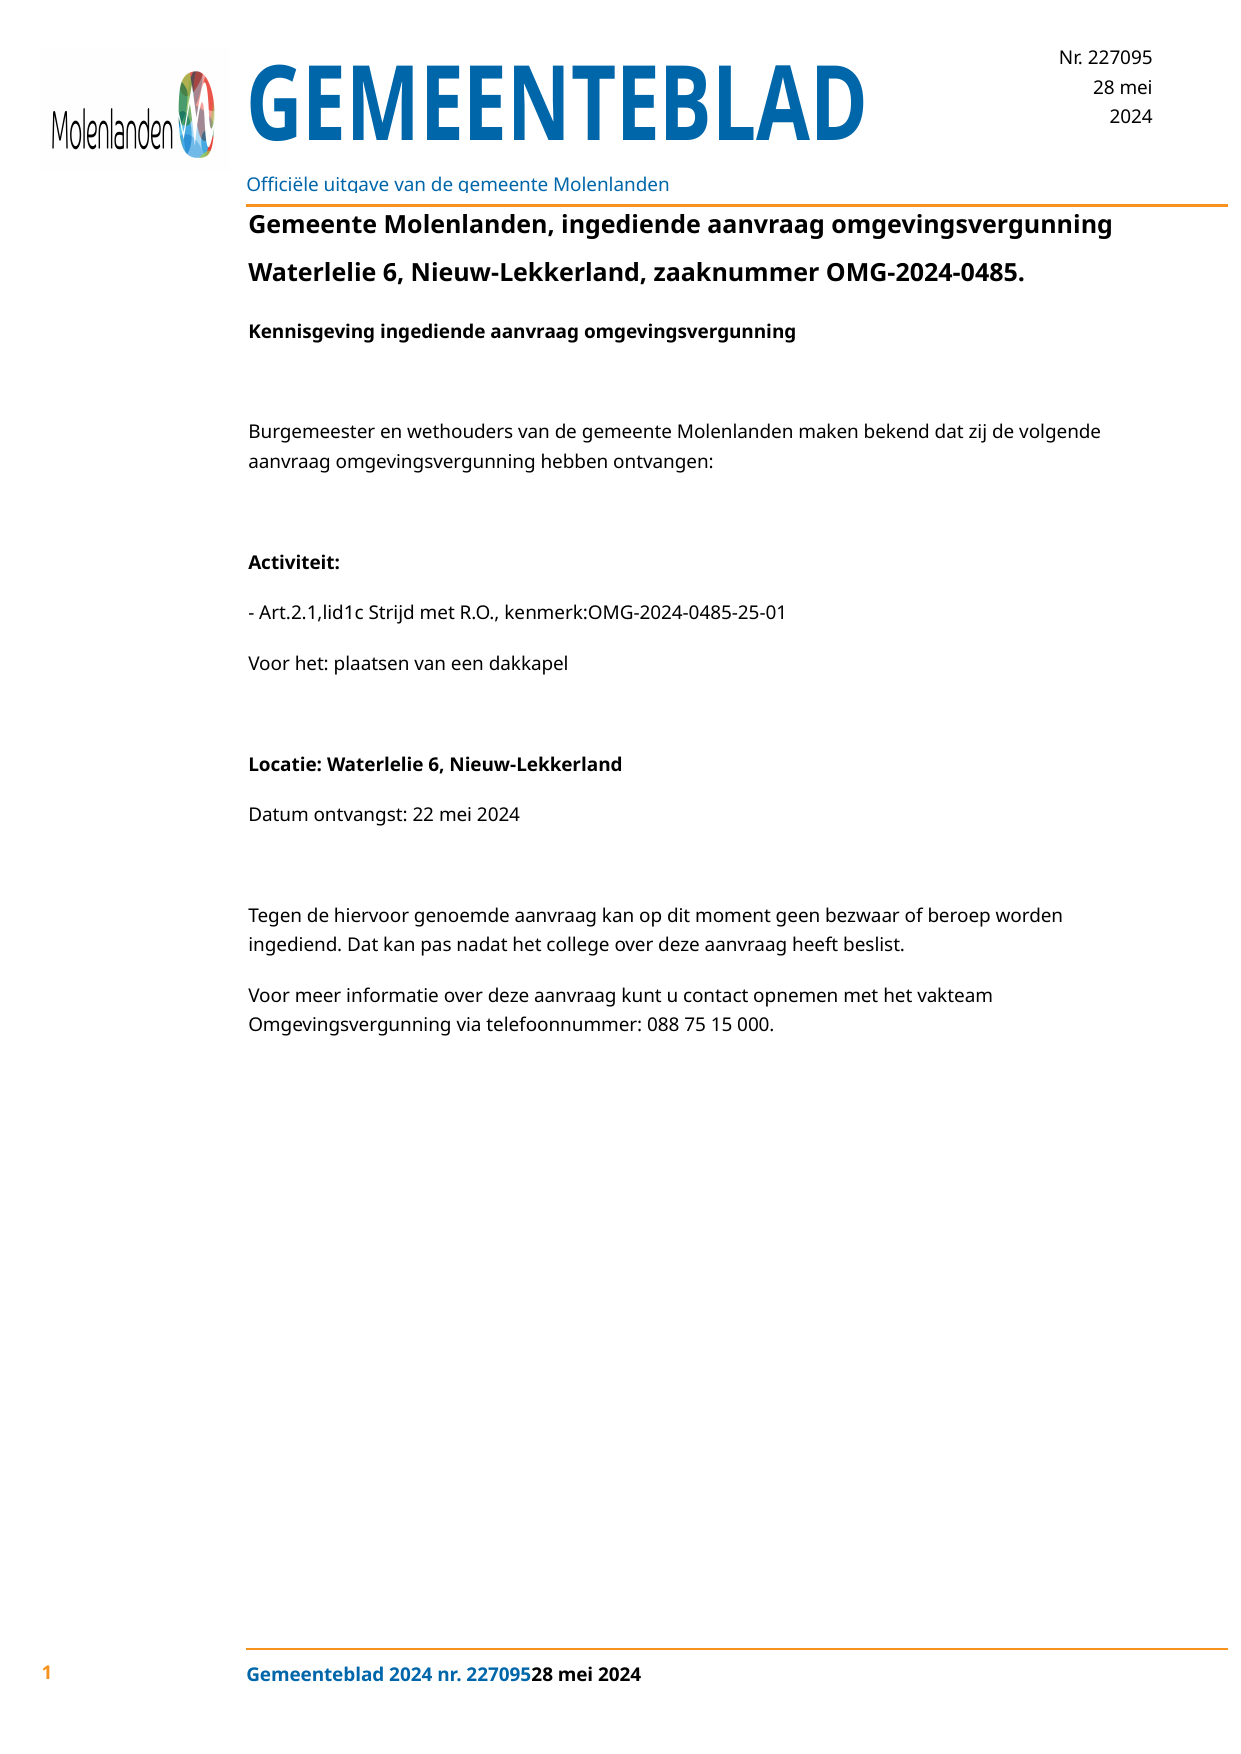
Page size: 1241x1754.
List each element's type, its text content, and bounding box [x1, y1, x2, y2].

text Gemeente Molenlanden, ingediende aanvraag omgevingsvergunning Waterlelie 6, Nieuw-Lekkerland, zaaknummer OMG-2024-0485. [248, 207, 1152, 288]
text Burgemeester en wethouders van de gemeente Molenlanden maken bekend dat zij de volgende aanvraag omgevingsvergunning hebben ontvangen: [248, 419, 1152, 474]
text Voor het: plaatsen van een dakkapel [248, 650, 1152, 676]
text Voor meer informatie over deze aanvraag kunt u contact opnemen met het vakteam Omgevingsvergunning via telefoonnummer: 088 75 15 000. [248, 982, 1152, 1037]
text - Art.2.1,lid1c Strijd met R.O., kenmerk:OMG-2024-0485-25-01 [248, 599, 1152, 625]
picture [41, 47, 231, 172]
text Kennisgeving ingediende aanvraag omgevingsvergunning [248, 318, 1152, 344]
text Activiteit: [248, 549, 1152, 575]
text Datum ontvangst: 22 mei 2024 [248, 801, 1152, 827]
text Locatie: Waterlelie 6, Nieuw-Lekkerland [248, 751, 1152, 777]
text Tegen de hiervoor genoemde aanvraag kan op dit moment geen bezwaar of beroep worden ingediend. Dat kan pas nadat het college over deze aanvraag heeft beslist. [248, 902, 1152, 957]
